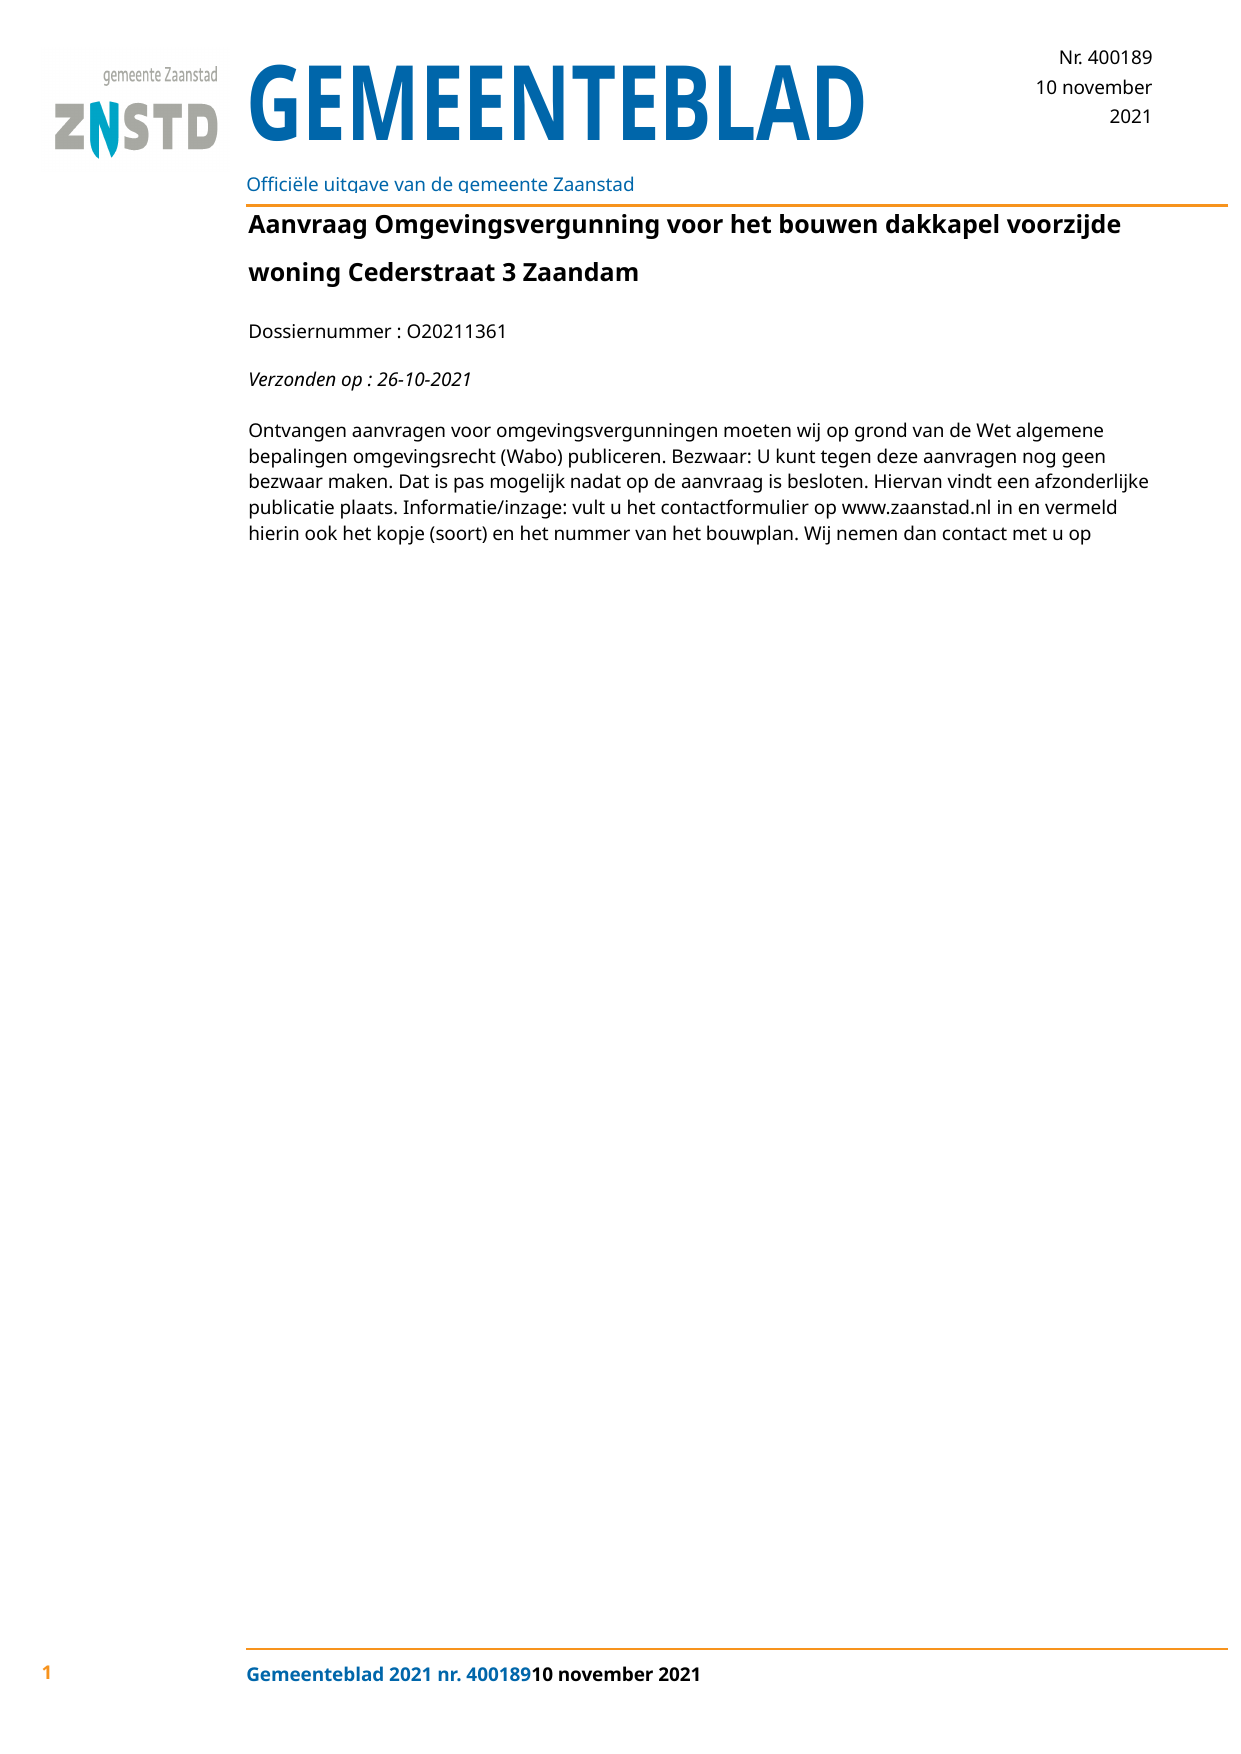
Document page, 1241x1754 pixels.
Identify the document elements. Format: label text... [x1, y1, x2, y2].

text Verzonden op : 26-10-2021 [248, 366, 1152, 391]
text Aanvraag Omgevingsvergunning voor het bouwen dakkapel voorzijde woning Cederstraat 3 Zaandam [248, 207, 1152, 288]
picture [41, 47, 231, 172]
text Dossiernummer : O20211361 [248, 318, 1152, 344]
text Ontvangen aanvragen voor omgevingsvergunningen moeten wij op grond van de Wet algemene bepalingen omgevingsrecht (Wabo) publiceren. Bezwaar: U kunt tegen deze aanvragen nog geen bezwaar maken. Dat is pas mogelijk nadat op de aanvraag is besloten. Hiervan vindt een afzonderlijke publicatie plaats. Informatie/inzage: vult u het contactformulier op www.zaanstad.nl in en vermeld hierin ook het kopje (soort) en het nummer van het bouwplan. Wij nemen dan contact met u op [248, 417, 1152, 546]
